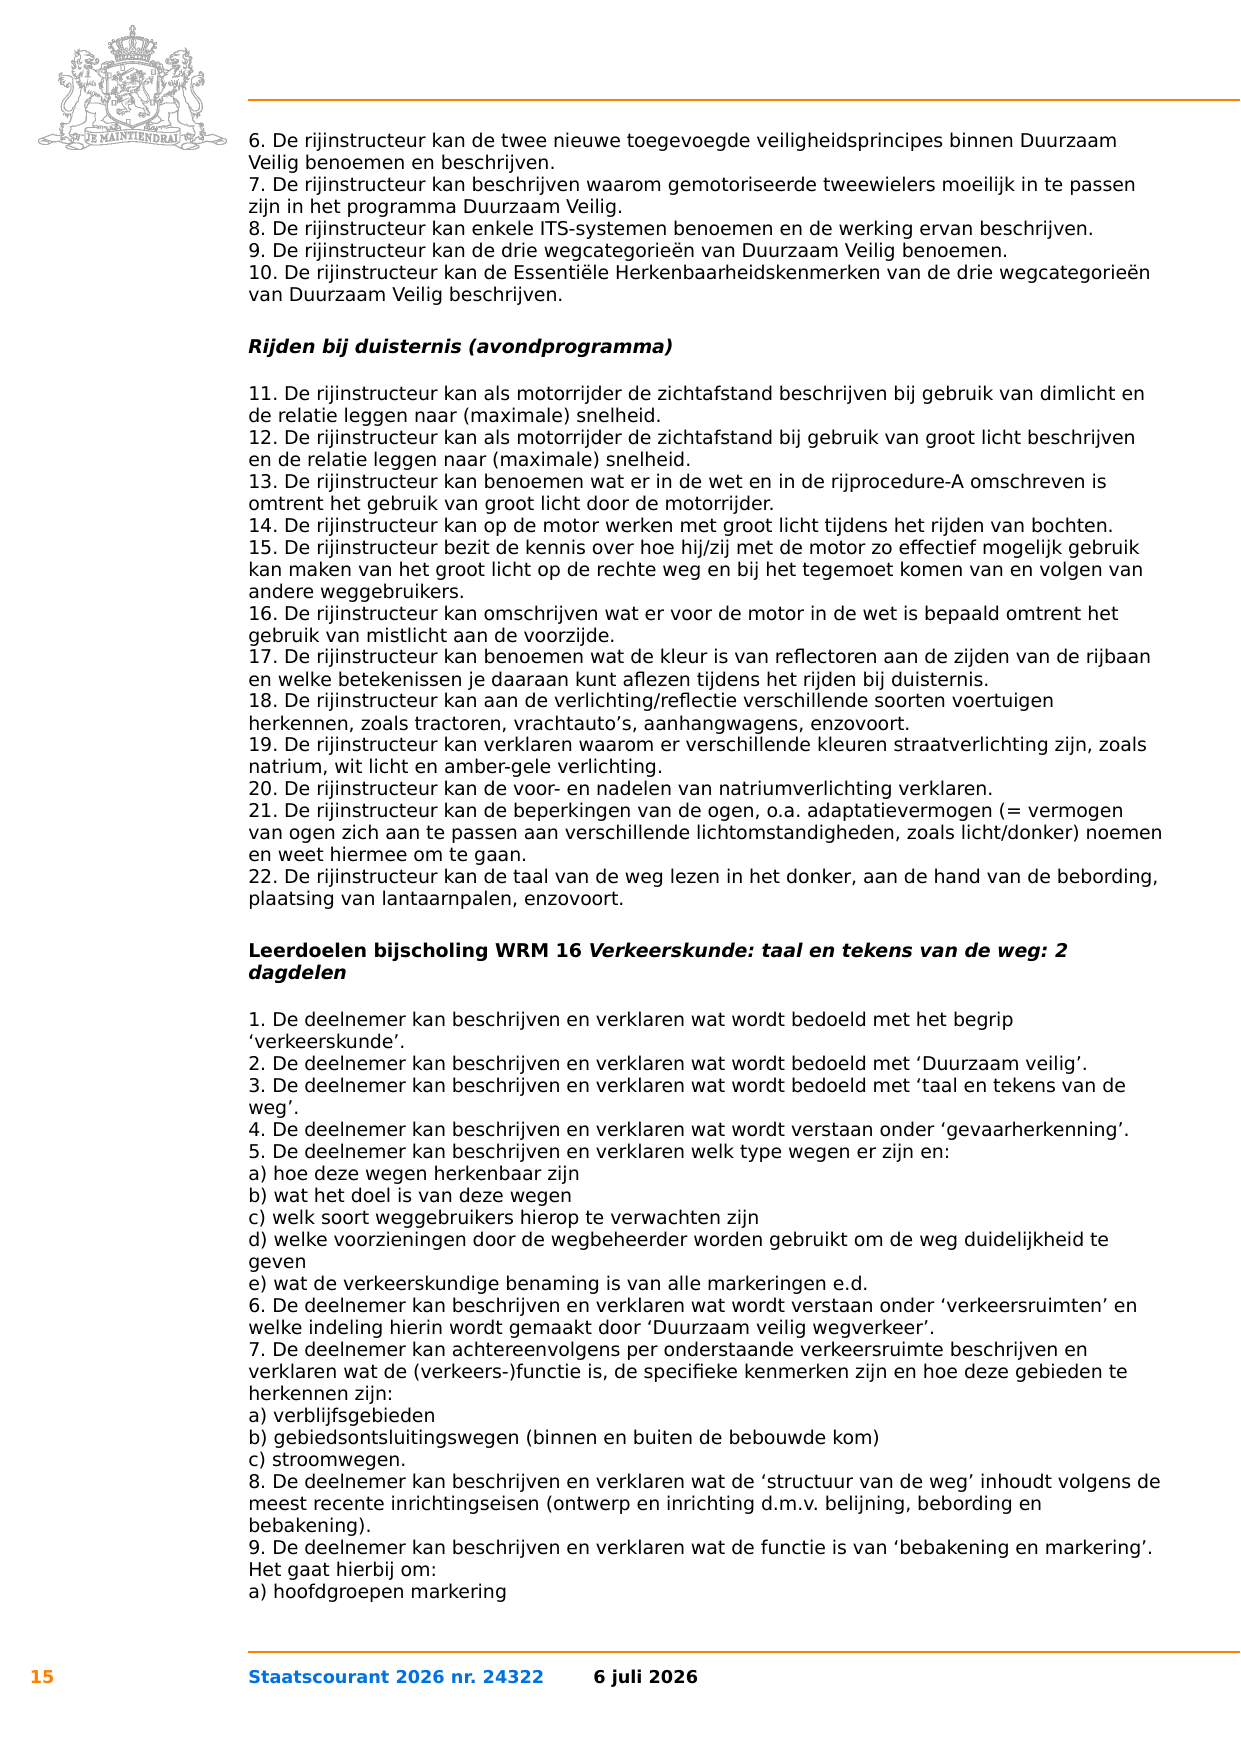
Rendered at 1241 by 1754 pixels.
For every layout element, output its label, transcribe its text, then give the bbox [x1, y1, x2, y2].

picture [38, 25, 227, 150]
text 4. De deelnemer kan beschrijven en verklaren wat wordt verstaan onder ‘gevaarherkenning’. [248, 1119, 1163, 1141]
text e) wat de verkeerskundige benaming is van alle markeringen e.d. [248, 1273, 1163, 1295]
text 14. De rijinstructeur kan op de motor werken met groot licht tijdens het rijden van bochten. [248, 514, 1163, 537]
text 15. De rijinstructeur bezit de kennis over hoe hij/zij met de motor zo effectief mogelijk gebruik kan maken van het groot licht op de rechte weg en bij het tegemoet komen van en volgen van andere weggebruikers. [248, 537, 1163, 602]
text 5. De deelnemer kan beschrijven en verklaren welk type wegen er zijn en: [248, 1141, 1163, 1163]
text 11. De rijinstructeur kan als motorrijder de zichtafstand beschrijven bij gebruik van dimlicht en de relatie leggen naar (maximale) snelheid. [248, 383, 1163, 427]
text 3. De deelnemer kan beschrijven en verklaren wat wordt bedoeld met ‘taal en tekens van de weg’. [248, 1075, 1163, 1119]
text 2. De deelnemer kan beschrijven en verklaren wat wordt bedoeld met ‘Duurzaam veilig’. [248, 1053, 1163, 1075]
text 8. De deelnemer kan beschrijven en verklaren wat de ‘structuur van de weg’ inhoudt volgens de meest recente inrichtingseisen (ontwerp en inrichting d.m.v. belijning, bebording en bebakening). [248, 1471, 1163, 1537]
text 21. De rijinstructeur kan de beperkingen van de ogen, o.a. adaptatievermogen (= vermogen van ogen zich aan te passen aan verschillende lichtomstandigheden, zoals licht/donker) noemen en weet hiermee om te gaan. [248, 800, 1163, 866]
text d) welke voorzieningen door de wegbeheerder worden gebruikt om de weg duidelijkheid te geven [248, 1229, 1163, 1273]
text b) gebiedsontsluitingswegen (binnen en buiten de bebouwde kom) [248, 1427, 1163, 1449]
text c) welk soort weggebruikers hierop te verwachten zijn [248, 1207, 1163, 1229]
text a) hoofdgroepen markering [248, 1581, 1163, 1603]
subtitle Leerdoelen bijscholing WRM 16 Verkeerskunde: taal en tekens van de weg: 2 dagdelen [248, 940, 1163, 984]
text 18. De rijinstructeur kan aan de verlichting/reflectie verschillende soorten voertuigen herkennen, zoals tractoren, vrachtauto’s, aanhangwagens, enzovoort. [248, 690, 1163, 734]
text 7. De deelnemer kan achtereenvolgens per onderstaande verkeersruimte beschrijven en verklaren wat de (verkeers-)functie is, de specifieke kenmerken zijn en hoe deze gebieden te herkennen zijn: [248, 1339, 1163, 1405]
text b) wat het doel is van deze wegen [248, 1185, 1163, 1207]
text 12. De rijinstructeur kan als motorrijder de zichtafstand bij gebruik van groot licht beschrijven en de relatie leggen naar (maximale) snelheid. [248, 427, 1163, 471]
text 13. De rijinstructeur kan benoemen wat er in de wet en in de rijprocedure-A omschreven is omtrent het gebruik van groot licht door de motorrijder. [248, 471, 1163, 514]
text a) hoe deze wegen herkenbaar zijn [248, 1163, 1163, 1185]
text 9. De rijinstructeur kan de drie wegcategorieën van Duurzaam Veilig benoemen. [248, 240, 1163, 262]
text 8. De rijinstructeur kan enkele ITS-systemen benoemen en de werking ervan beschrijven. [248, 218, 1163, 240]
text 10. De rijinstructeur kan de Essentiële Herkenbaarheidskenmerken van de drie wegcategorieën van Duurzaam Veilig beschrijven. [248, 262, 1163, 306]
text 6. De rijinstructeur kan de twee nieuwe toegevoegde veiligheidsprincipes binnen Duurzaam Veilig benoemen en beschrijven. [248, 130, 1163, 174]
text 20. De rijinstructeur kan de voor- en nadelen van natriumverlichting verklaren. [248, 778, 1163, 800]
text 6. De deelnemer kan beschrijven en verklaren wat wordt verstaan onder ‘verkeersruimten’ en welke indeling hierin wordt gemaakt door ‘Duurzaam veilig wegverkeer’. [248, 1295, 1163, 1339]
subtitle Rijden bij duisternis (avondprogramma) [248, 336, 1163, 358]
text 17. De rijinstructeur kan benoemen wat de kleur is van reflectoren aan de zijden van de rijbaan en welke betekenissen je daaraan kunt aflezen tijdens het rijden bij duisternis. [248, 646, 1163, 690]
text 7. De rijinstructeur kan beschrijven waarom gemotoriseerde tweewielers moeilijk in te passen zijn in het programma Duurzaam Veilig. [248, 174, 1163, 218]
text 9. De deelnemer kan beschrijven en verklaren wat de functie is van ‘bebakening en markering’. Het gaat hierbij om: [248, 1537, 1163, 1581]
text c) stroomwegen. [248, 1449, 1163, 1471]
text 22. De rijinstructeur kan de taal van de weg lezen in het donker, aan de hand van de bebording, plaatsing van lantaarnpalen, enzovoort. [248, 866, 1163, 910]
text a) verblijfsgebieden [248, 1405, 1163, 1427]
text 16. De rijinstructeur kan omschrijven wat er voor de motor in de wet is bepaald omtrent het gebruik van mistlicht aan de voorzijde. [248, 602, 1163, 646]
text 1. De deelnemer kan beschrijven en verklaren wat wordt bedoeld met het begrip ‘verkeerskunde’. [248, 1009, 1163, 1053]
text 19. De rijinstructeur kan verklaren waarom er verschillende kleuren straatverlichting zijn, zoals natrium, wit licht en amber-gele verlichting. [248, 734, 1163, 778]
